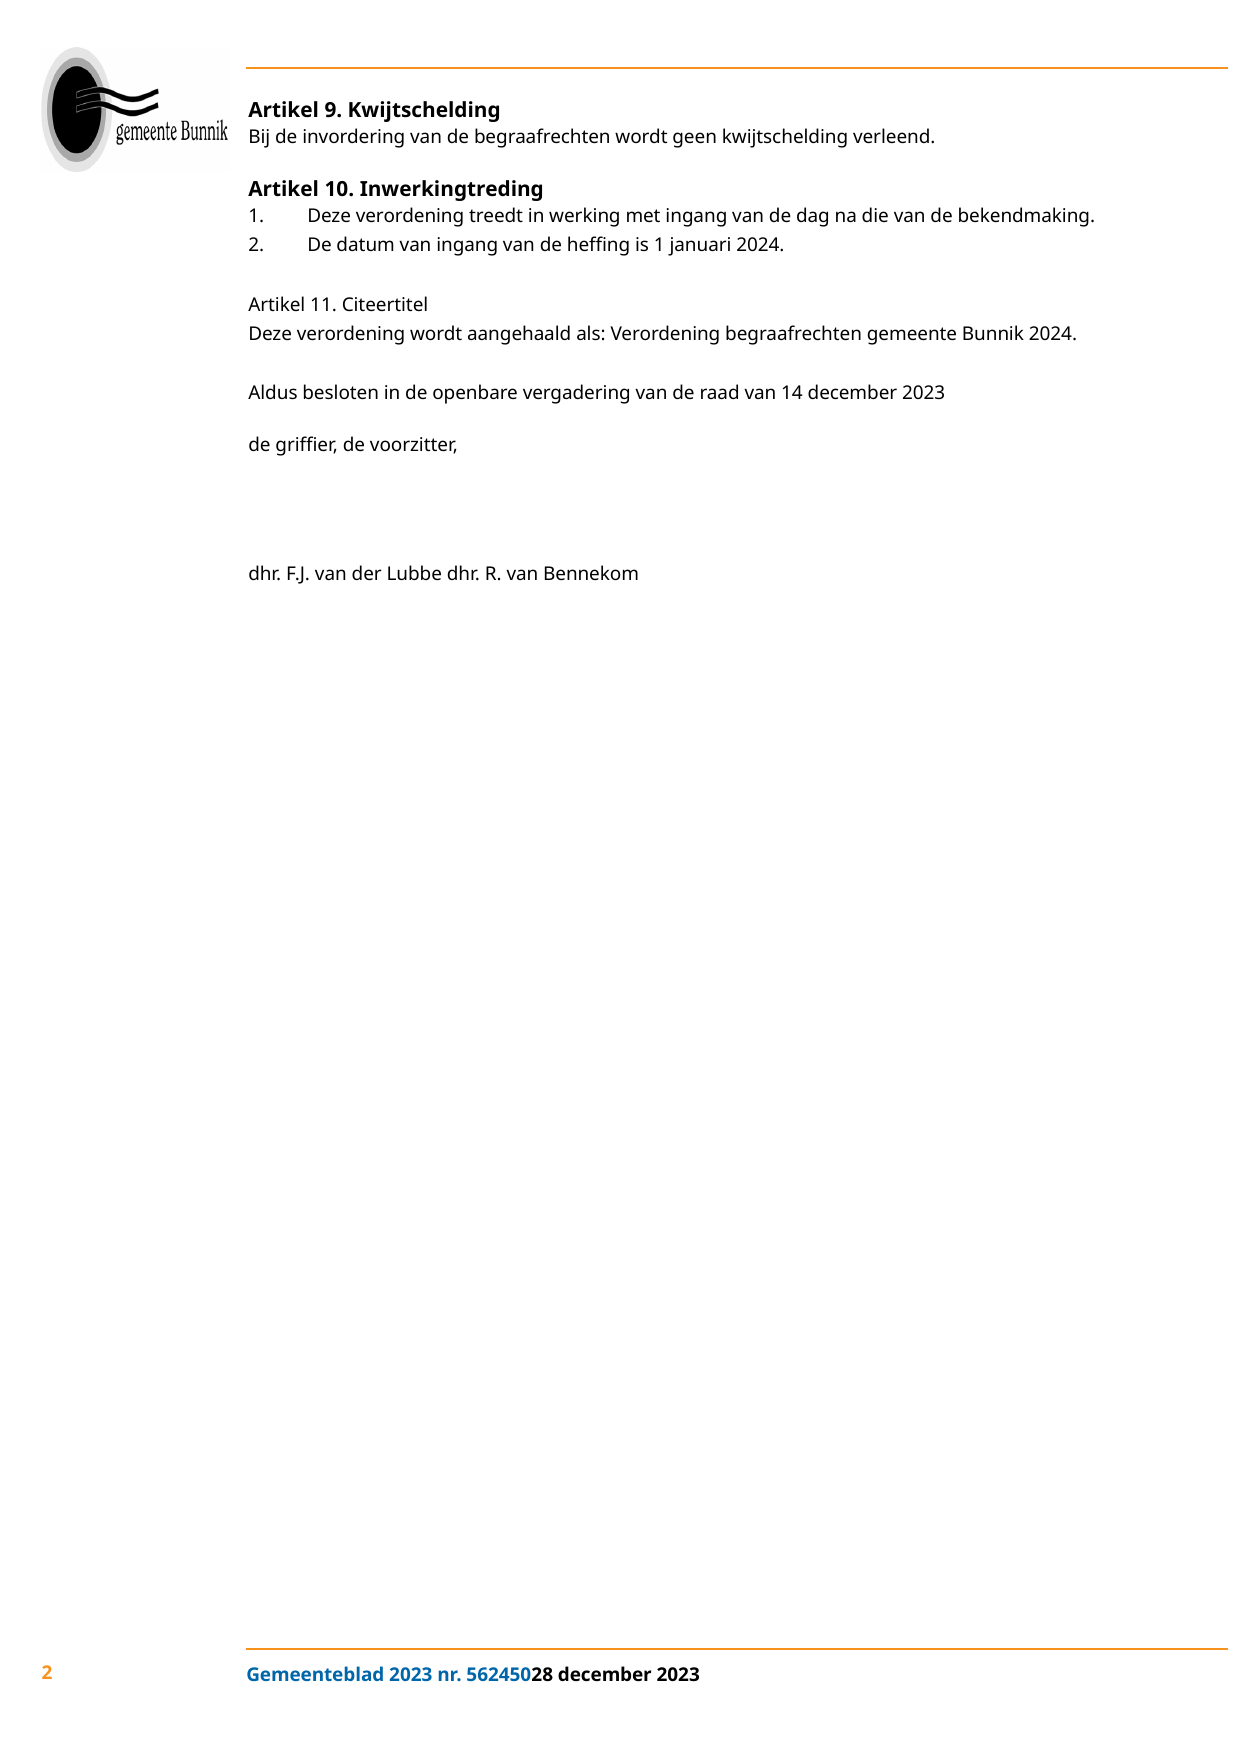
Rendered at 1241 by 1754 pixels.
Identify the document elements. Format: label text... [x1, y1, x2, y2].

text Artikel 10. Inwerkingtreding [248, 174, 1152, 202]
list De datum van ingang van de heffing is 1 januari 2024. [248, 232, 1152, 257]
list Deze verordening treedt in werking met ingang van de dag na die van de bekendmaking. [248, 202, 1152, 228]
text dhr. F.J. van der Lubbe dhr. R. van Bennekom [248, 560, 1152, 585]
text Aldus besloten in de openbare vergadering van de raad van 14 december 2023 [248, 379, 1152, 405]
text Artikel 11. Citeertitel [248, 291, 1152, 317]
text de griffier, de voorzitter, [248, 431, 1152, 457]
text Bij de invordering van de begraafrechten wordt geen kwijtschelding verleend. [248, 123, 1152, 149]
text Deze verordening wordt aangehaald als: Verordening begraafrechten gemeente Bunnik 2024. [248, 320, 1152, 346]
picture [41, 47, 231, 172]
text Artikel 9. Kwijtschelding [248, 95, 1152, 123]
